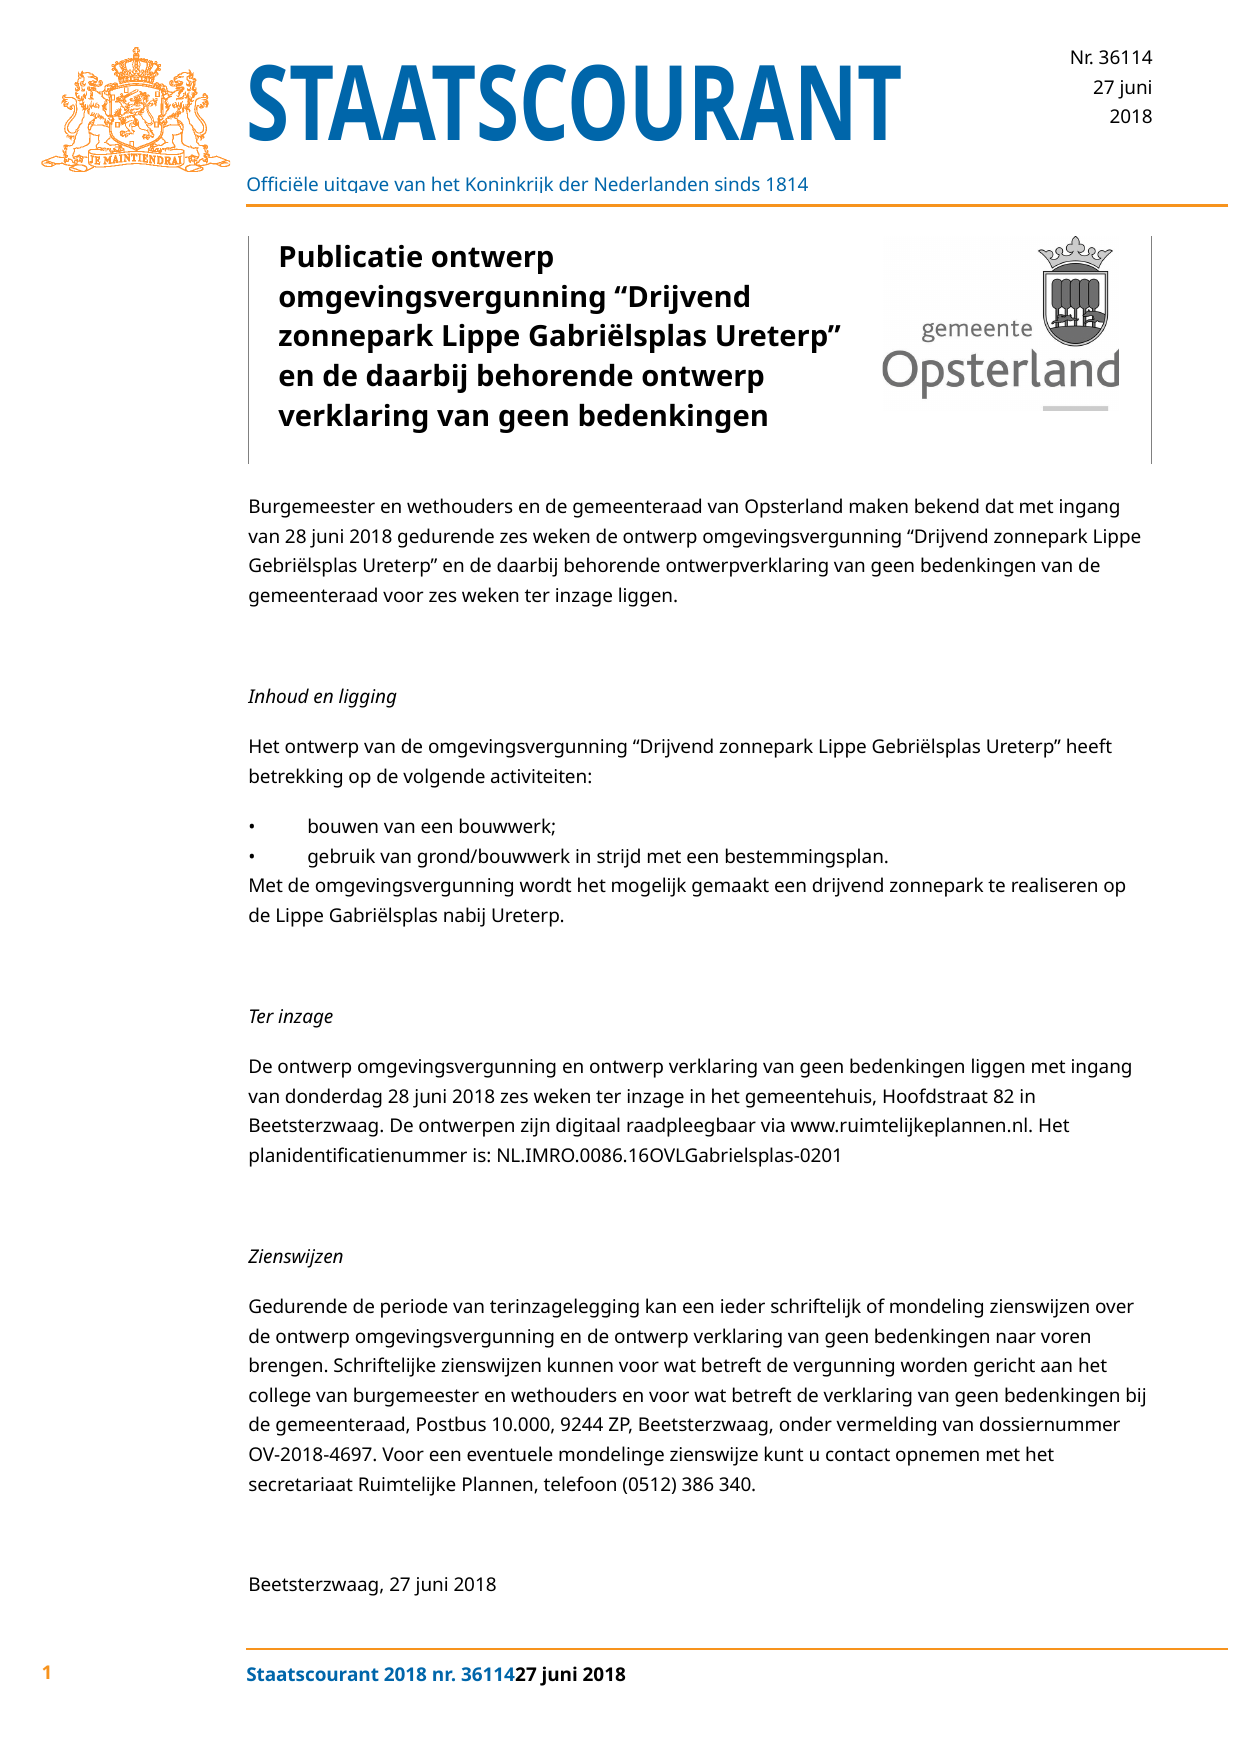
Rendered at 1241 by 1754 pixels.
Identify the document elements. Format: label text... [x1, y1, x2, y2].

text Ter inzage [248, 1003, 1152, 1029]
table_header Publicatie ontwerp omgevingsvergunning “Drijvend zonnepark Lippe Gabriëlsplas Ureterp” en de daarbij behorende ontwerp verklaring van geen bedenkingen [249, 236, 850, 464]
text Zienswijzen [248, 1243, 1152, 1269]
text Inhoud en ligging [248, 683, 1152, 709]
list bouwen van een bouwwerk; [248, 813, 1152, 839]
picture [41, 47, 231, 172]
picture [882, 236, 1119, 411]
table_header [850, 236, 1151, 464]
text Het ontwerp van de omgevingsvergunning “Drijvend zonnepark Lippe Gebriëlsplas Ureterp” heeft betrekking op de volgende activiteiten: [248, 733, 1152, 789]
text Burgemeester en wethouders en de gemeenteraad van Opsterland maken bekend dat met ingang van 28 juni 2018 gedurende zes weken de ontwerp omgevingsvergunning “Drijvend zonnepark Lippe Gebriëlsplas Ureterp” en de daarbij behorende ontwerpverklaring van geen bedenkingen van de gemeenteraad voor zes weken ter inzage liggen. [248, 493, 1152, 608]
text Gedurende de periode van terinzagelegging kan een ieder schriftelijk of mondeling zienswijzen over de ontwerp omgevingsvergunning en de ontwerp verklaring van geen bedenkingen naar voren brengen. Schriftelijke zienswijzen kunnen voor wat betreft de vergunning worden gericht aan het college van burgemeester en wethouders en voor wat betreft de verklaring van geen bedenkingen bij de gemeenteraad, Postbus 10.000, 9244 ZP, Beetsterzwaag, onder vermelding van dossiernummer OV-2018-4697. Voor een eventuele mondelinge zienswijze kunt u contact opnemen met het secretariaat Ruimtelijke Plannen, telefoon (0512) 386 340. [248, 1293, 1152, 1497]
text De ontwerp omgevingsvergunning en ontwerp verklaring van geen bedenkingen liggen met ingang van donderdag 28 juni 2018 zes weken ter inzage in het gemeentehuis, Hoofdstraat 82 in Beetsterzwaag. De ontwerpen zijn digitaal raadpleegbaar via www.ruimtelijkeplannen.nl. Het planidentificatienummer is: NL.IMRO.0086.16OVLGabrielsplas-0201 [248, 1053, 1152, 1168]
text Met de omgevingsvergunning wordt het mogelijk gemaakt een drijvend zonnepark te realiseren op de Lippe Gabriëlsplas nabij Ureterp. [248, 872, 1152, 928]
list gebruik van grond/bouwwerk in strijd met een bestemmingsplan. [248, 843, 1152, 869]
text Beetsterzwaag, 27 juni 2018 [248, 1572, 1152, 1597]
